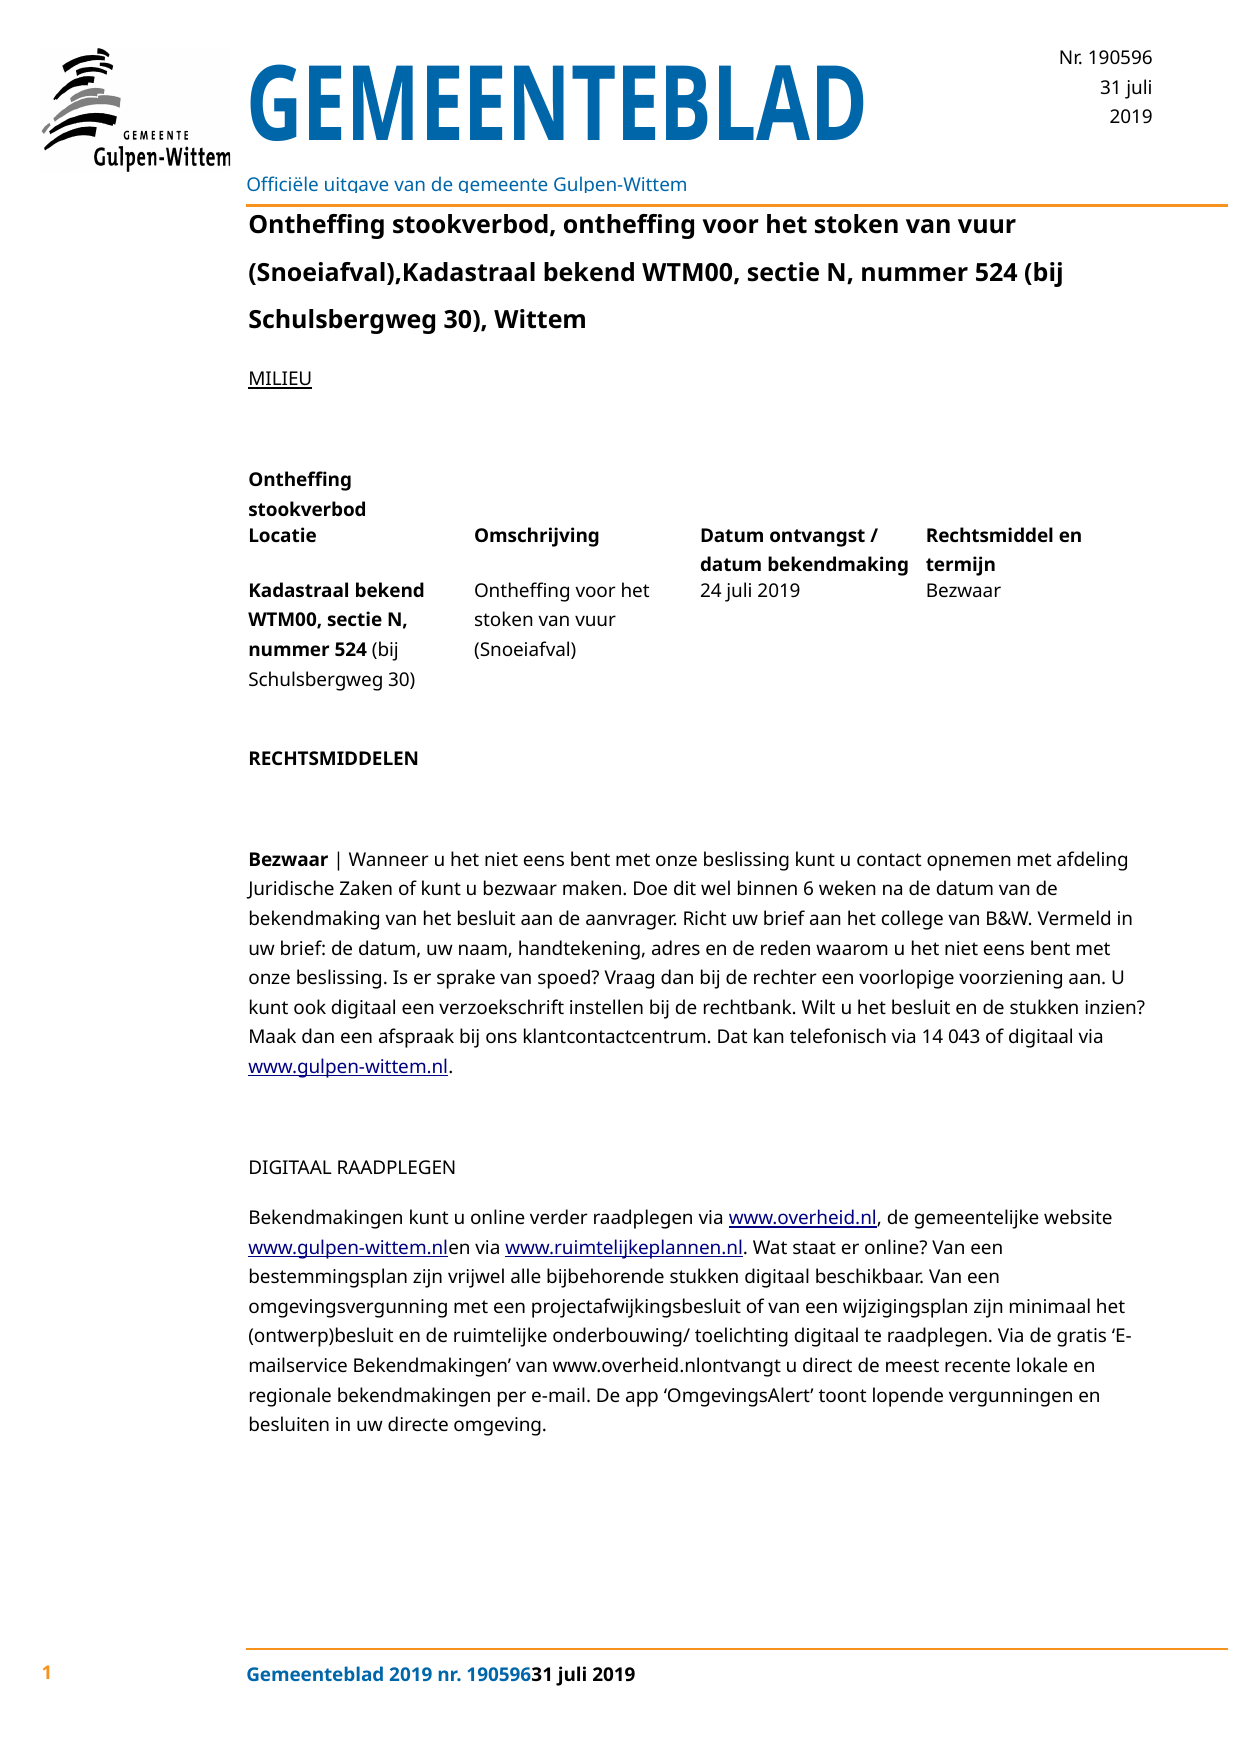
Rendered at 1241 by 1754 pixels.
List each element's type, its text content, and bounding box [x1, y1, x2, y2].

table_header [474, 466, 700, 522]
table_cell Kadastraal bekend WTM00, sectie N, nummer 524 (bij Schulsbergweg 30) [248, 577, 474, 692]
table_header [700, 466, 926, 522]
table_header [926, 466, 1152, 522]
text Ontheffing stookverbod, ontheffing voor het stoken van vuur (Snoeiafval),Kadastraal bekend WTM00, sectie N, nummer 524 (bij Schulsbergweg 30), Wittem [248, 207, 1152, 336]
picture [41, 47, 231, 172]
table_cell Datum ontvangst / datum bekendmaking [700, 522, 926, 577]
text MILIEU [248, 366, 1152, 391]
table_cell Rechtsmiddel en termijn [926, 522, 1152, 577]
table_cell Bezwaar [926, 577, 1152, 692]
text Bezwaar | Wanneer u het niet eens bent met onze beslissing kunt u contact opnemen met afdeling Juridische Zaken of kunt u bezwaar maken. Doe dit wel binnen 6 weken na de datum van de bekendmaking van het besluit aan de aanvrager. Richt uw brief aan het college van B&W. Vermeld in uw brief: de datum, uw naam, handtekening, adres en de reden waarom u het niet eens bent met onze beslissing. Is er sprake van spoed? Vraag dan bij de rechter een voorlopige voorziening aan. U kunt ook digitaal een verzoekschrift instellen bij de rechtbank. Wilt u het besluit en de stukken inzien? Maak dan een afspraak bij ons klantcontactcentrum. Dat kan telefonisch via 14 043 of digitaal via www.gulpen-wittem.nl. [248, 846, 1152, 1079]
table_cell 24 juli 2019 [700, 577, 926, 692]
text DIGITAAL RAADPLEGEN [248, 1154, 1152, 1180]
table_cell Locatie [248, 522, 474, 577]
table_header Ontheffing stookverbod [248, 466, 474, 522]
table_cell Omschrijving [474, 522, 700, 577]
text Bekendmakingen kunt u online verder raadplegen via www.overheid.nl, de gemeentelijke website www.gulpen-wittem.nlen via www.ruimtelijkeplannen.nl. Wat staat er online? Van een bestemmingsplan zijn vrijwel alle bijbehorende stukken digitaal beschikbaar. Van een omgevingsvergunning met een projectafwijkingsbesluit of van een wijzigingsplan zijn minimaal het (ontwerp)besluit en de ruimtelijke onderbouwing/ toelichting digitaal te raadplegen. Via de gratis ‘E-mailservice Bekendmakingen’ van www.overheid.nlontvangt u direct de meest recente lokale en regionale bekendmakingen per e-mail. De app ‘OmgevingsAlert’ toont lopende vergunningen en besluiten in uw directe omgeving. [248, 1204, 1152, 1437]
text RECHTSMIDDELEN [248, 745, 1152, 771]
table_cell Ontheffing voor het stoken van vuur (Snoeiafval) [474, 577, 700, 692]
